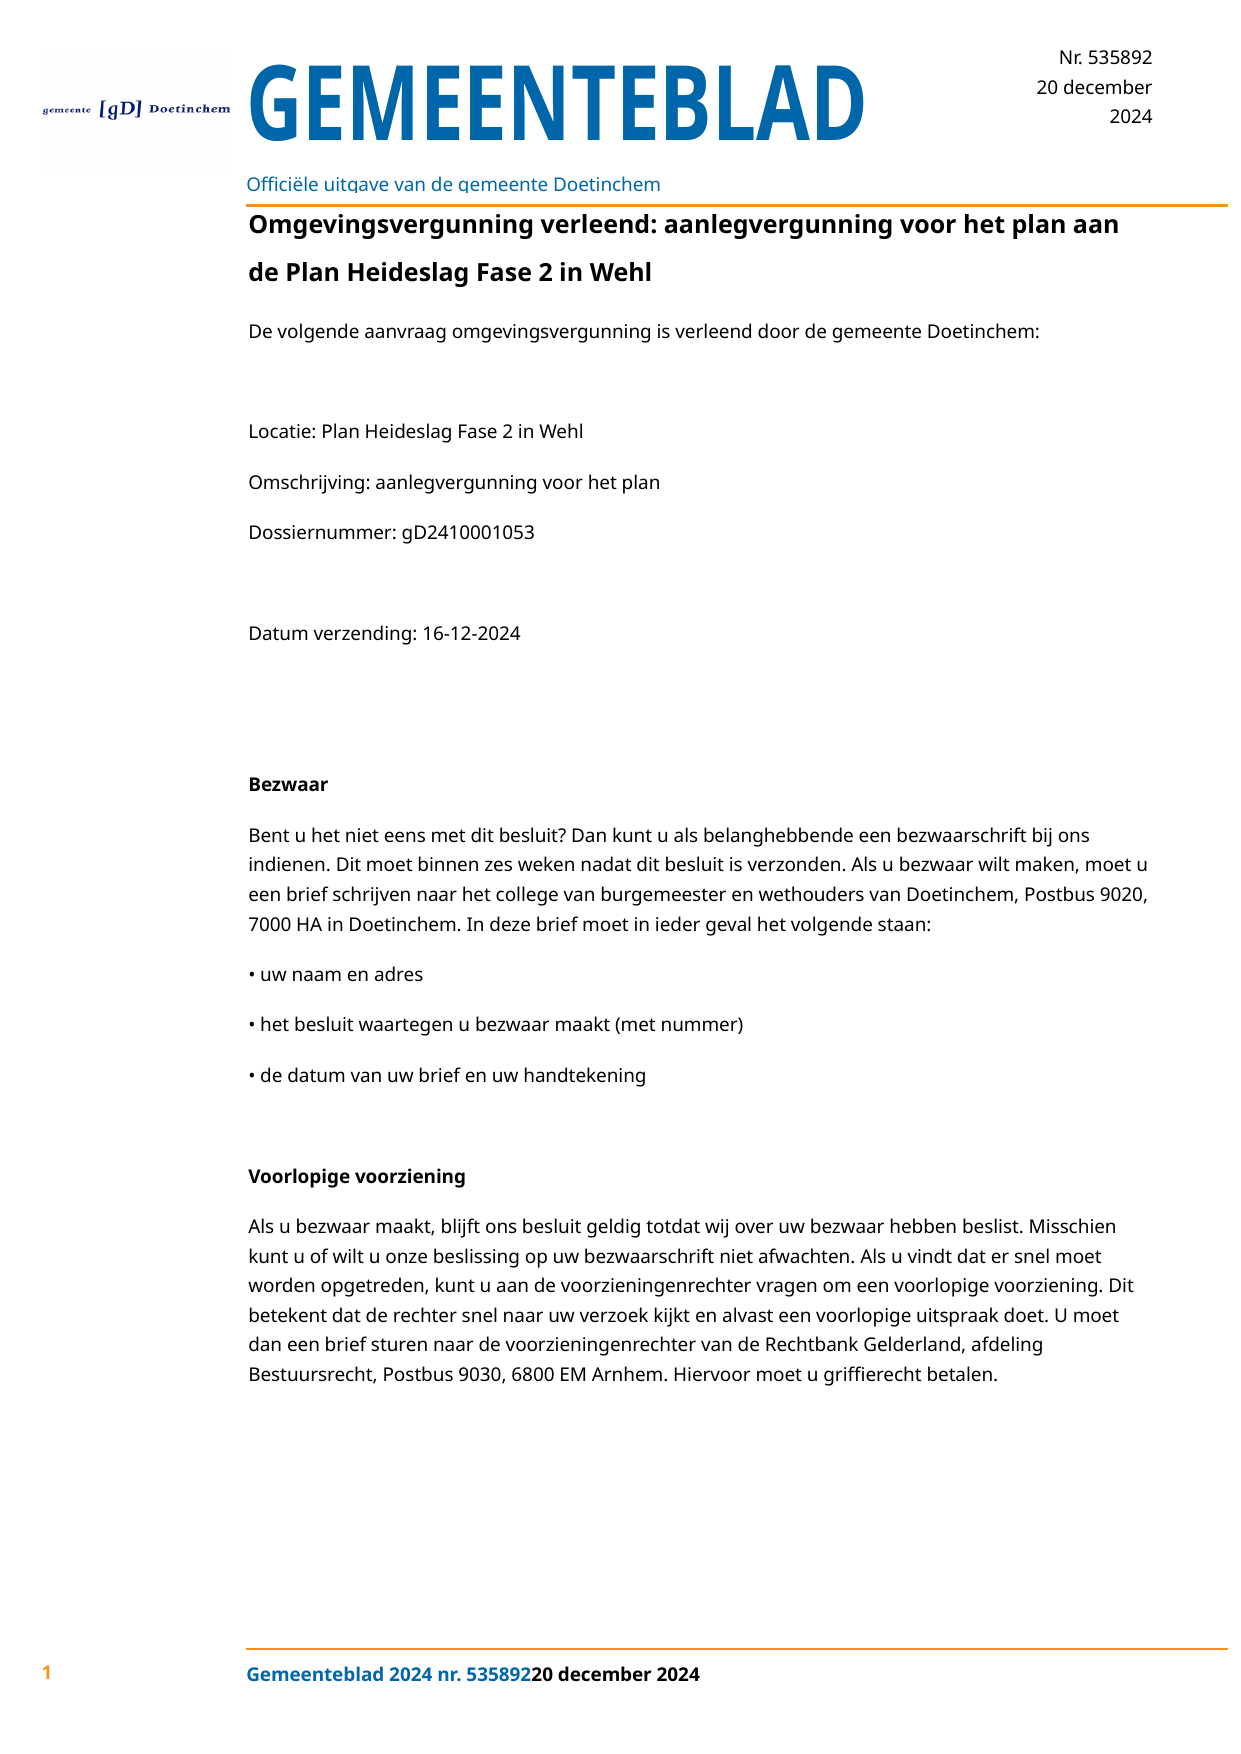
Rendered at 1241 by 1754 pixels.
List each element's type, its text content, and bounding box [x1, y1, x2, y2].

text De volgende aanvraag omgevingsvergunning is verleend door de gemeente Doetinchem: [248, 318, 1152, 344]
text • het besluit waartegen u bezwaar maakt (met nummer) [248, 1012, 1152, 1037]
text Omgevingsvergunning verleend: aanlegvergunning voor het plan aan de Plan Heideslag Fase 2 in Wehl [248, 207, 1152, 288]
text Als u bezwaar maakt, blijft ons besluit geldig totdat wij over uw bezwaar hebben beslist. Misschien kunt u of wilt u onze beslissing op uw bezwaarschrift niet afwachten. Als u vindt dat er snel moet worden opgetreden, kunt u aan de voorzieningenrechter vragen om een voorlopige voorziening. Dit betekent dat de rechter snel naar uw verzoek kijkt en alvast een voorlopige uitspraak doet. U moet dan een brief sturen naar de voorzieningenrechter van de Rechtbank Gelderland, afdeling Bestuursrecht, Postbus 9030, 6800 EM Arnhem. Hiervoor moet u griffierecht betalen. [248, 1213, 1152, 1387]
text Dossiernummer: gD2410001053 [248, 519, 1152, 545]
text • uw naam en adres [248, 961, 1152, 987]
picture [41, 47, 231, 172]
text Bezwaar [248, 772, 1152, 797]
text Omschrijving: aanlegvergunning voor het plan [248, 469, 1152, 495]
text Voorlopige voorziening [248, 1163, 1152, 1189]
text • de datum van uw brief en uw handtekening [248, 1062, 1152, 1088]
text Locatie: Plan Heideslag Fase 2 in Wehl [248, 419, 1152, 444]
text Bent u het niet eens met dit besluit? Dan kunt u als belanghebbende een bezwaarschrift bij ons indienen. Dit moet binnen zes weken nadat dit besluit is verzonden. Als u bezwaar wilt maken, moet u een brief schrijven naar het college van burgemeester en wethouders van Doetinchem, Postbus 9020, 7000 HA in Doetinchem. In deze brief moet in ieder geval het volgende staan: [248, 822, 1152, 937]
text Datum verzending: 16-12-2024 [248, 620, 1152, 646]
